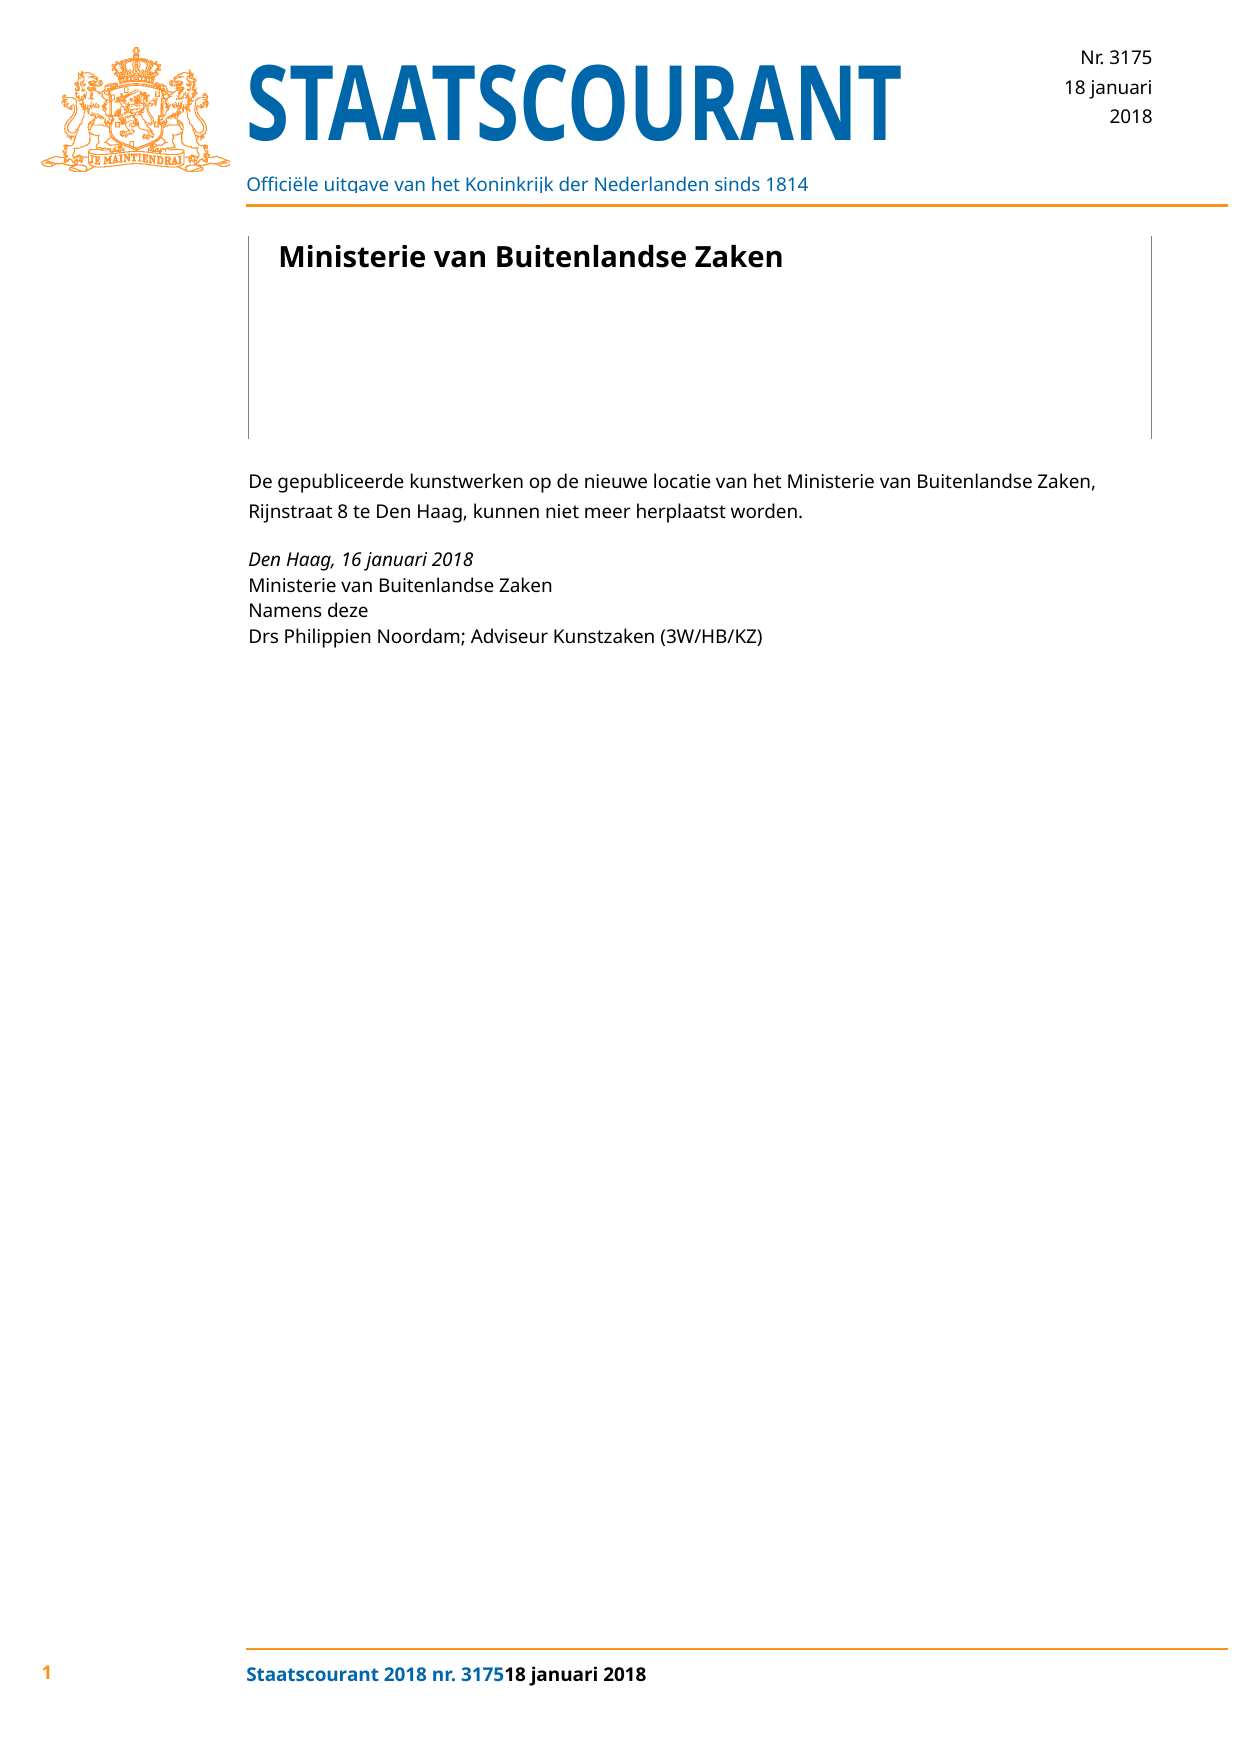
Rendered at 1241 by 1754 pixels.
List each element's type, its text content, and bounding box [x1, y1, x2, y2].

picture [41, 47, 231, 172]
text Namens deze [248, 597, 1152, 623]
table_header [1090, 236, 1151, 413]
text De gepubliceerde kunstwerken op de nieuwe locatie van het Ministerie van Buitenlandse Zaken, Rijnstraat 8 te Den Haag, kunnen niet meer herplaatst worden. [248, 469, 1152, 524]
table_header [850, 236, 912, 413]
text Drs Philippien Noordam; Adviseur Kunstzaken (3W/HB/KZ) [248, 623, 1152, 649]
text Ministerie van Buitenlandse Zaken [248, 572, 1152, 597]
table_header Ministerie van Buitenlandse Zaken [249, 236, 850, 439]
picture [912, 236, 1090, 414]
text Den Haag, 16 januari 2018 [248, 546, 1152, 572]
table_header [850, 414, 1151, 439]
